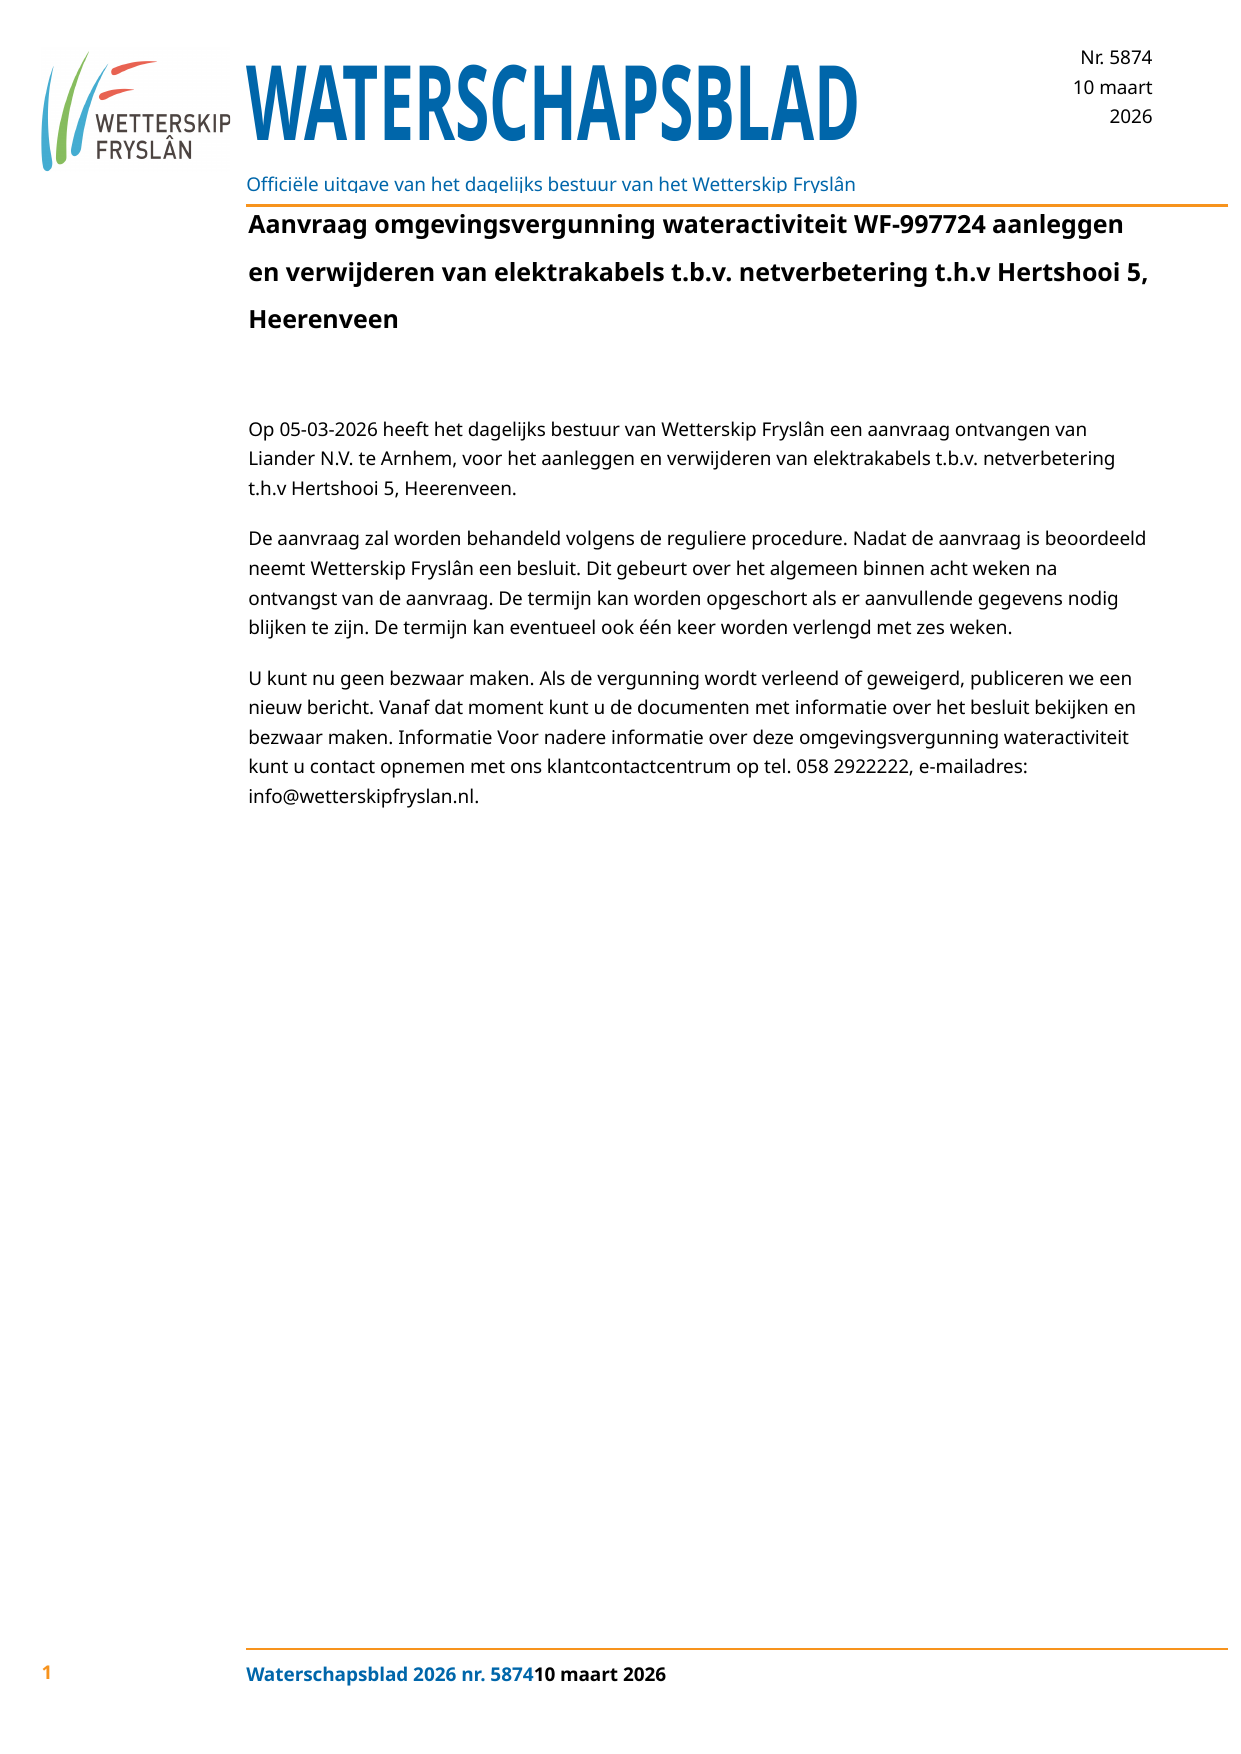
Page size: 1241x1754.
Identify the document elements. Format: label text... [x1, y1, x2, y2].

text U kunt nu geen bezwaar maken. Als de vergunning wordt verleend of geweigerd, publiceren we een nieuw bericht. Vanaf dat moment kunt u de documenten met informatie over het besluit bekijken en bezwaar maken. Informatie Voor nadere informatie over deze omgevingsvergunning wateractiviteit kunt u contact opnemen met ons klantcontactcentrum op tel. 058 2922222, e-mailadres: info@wetterskipfryslan.nl. [248, 665, 1152, 809]
text De aanvraag zal worden behandeld volgens de reguliere procedure. Nadat de aanvraag is beoordeeld neemt Wetterskip Fryslân een besluit. Dit gebeurt over het algemeen binnen acht weken na ontvangst van de aanvraag. De termijn kan worden opgeschort als er aanvullende gegevens nodig blijken te zijn. De termijn kan eventueel ook één keer worden verlengd met zes weken. [248, 526, 1152, 640]
picture [41, 47, 231, 172]
text Aanvraag omgevingsvergunning wateractiviteit WF-997724 aanleggen en verwijderen van elektrakabels t.b.v. netverbetering t.h.v Hertshooi 5, Heerenveen [248, 207, 1152, 336]
text Op 05-03-2026 heeft het dagelijks bestuur van Wetterskip Fryslân een aanvraag ontvangen van Liander N.V. te Arnhem, voor het aanleggen en verwijderen van elektrakabels t.b.v. netverbetering t.h.v Hertshooi 5, Heerenveen. [248, 416, 1152, 501]
